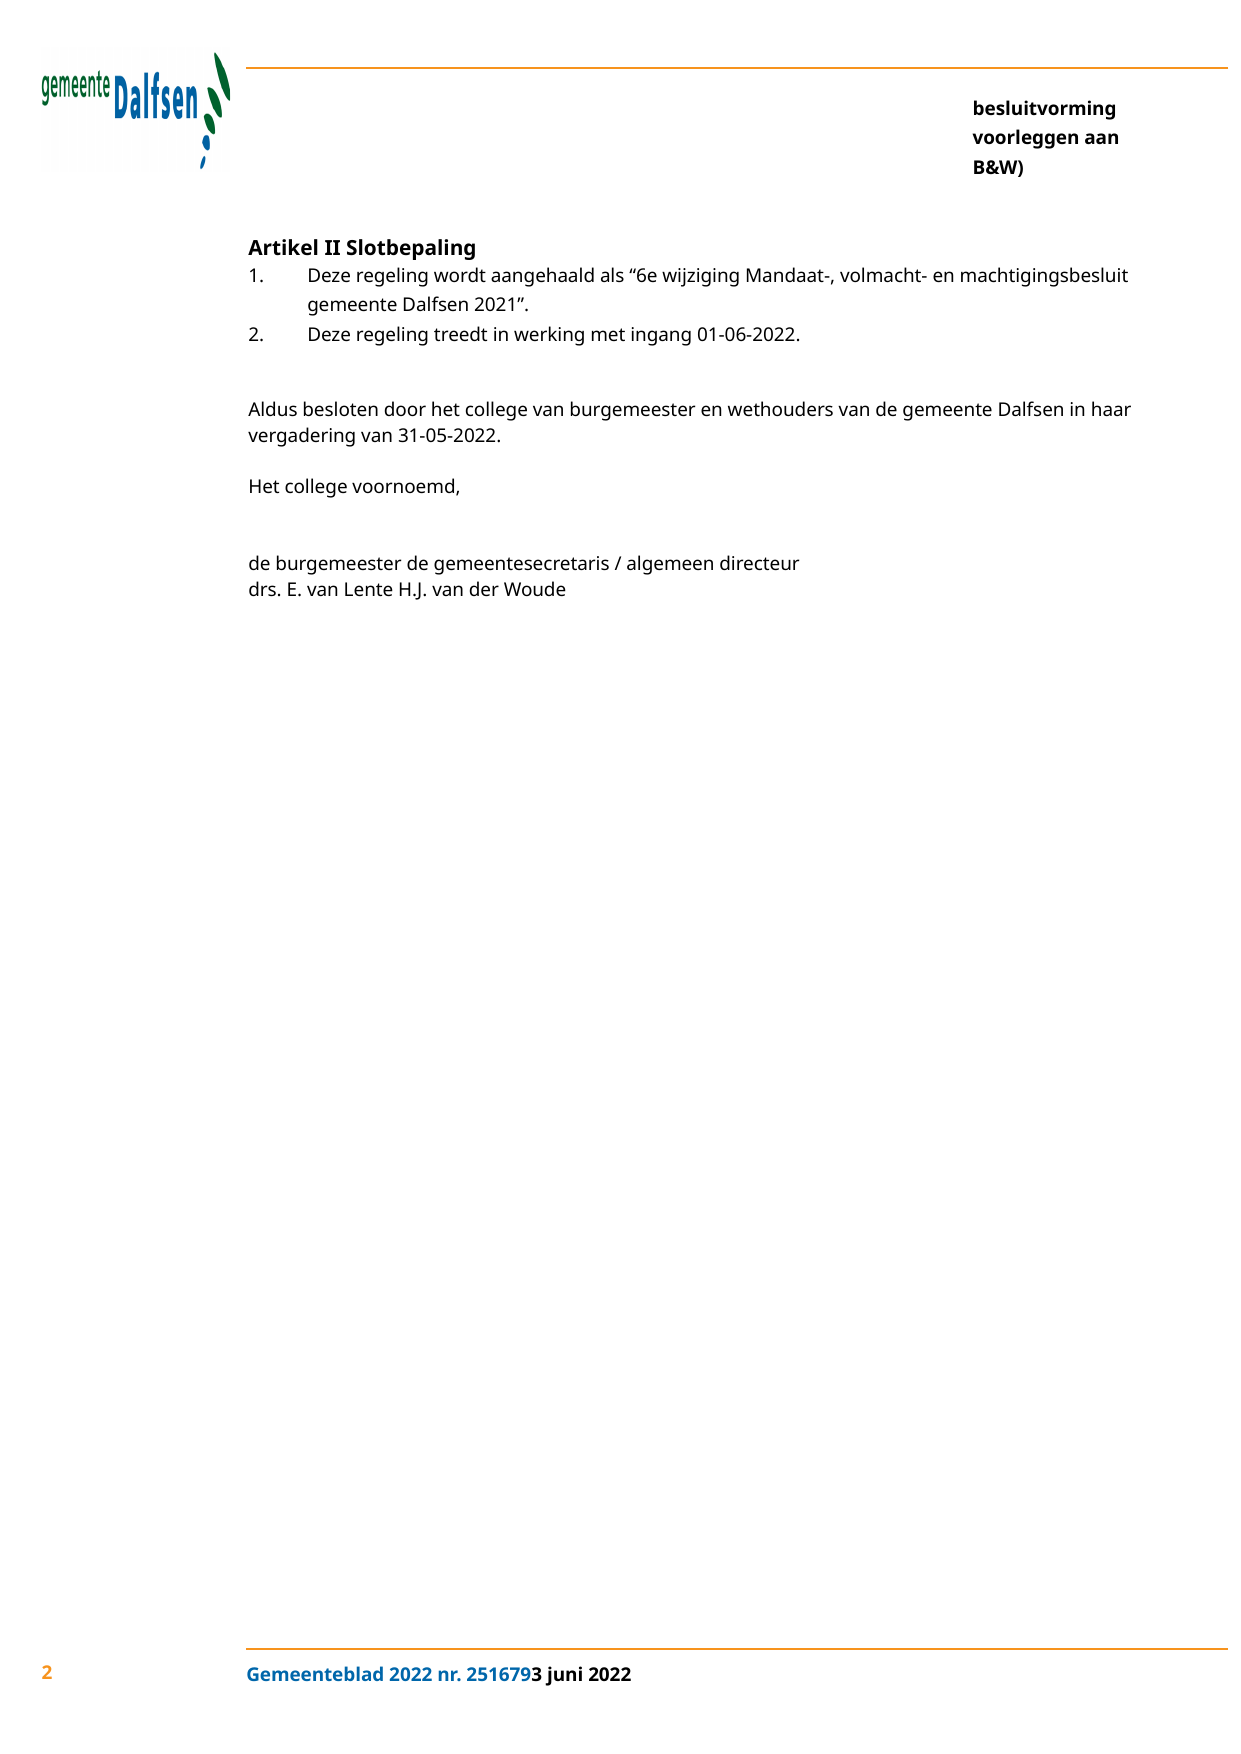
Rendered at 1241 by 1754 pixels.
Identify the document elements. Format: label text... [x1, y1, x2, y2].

list Deze regeling wordt aangehaald als “6e wijziging Mandaat-, volmacht- en machtigingsbesluit gemeente Dalfsen 2021”. [248, 262, 1152, 317]
text Het college voornoemd, [248, 473, 1152, 499]
text Artikel II Slotbepaling [248, 233, 1152, 262]
table_cell [614, 95, 793, 209]
text drs. E. van Lente H.J. van der Woude [248, 576, 1152, 602]
picture [41, 47, 231, 172]
table_cell [248, 95, 442, 209]
text de burgemeester de gemeentesecretaris / algemeen directeur [248, 551, 1152, 576]
text Aldus besloten door het college van burgemeester en wethouders van de gemeente Dalfsen in haar vergadering van 31-05-2022. [248, 396, 1152, 448]
list Deze regeling treedt in werking met ingang 01-06-2022. [248, 321, 1152, 347]
table_cell [793, 95, 972, 209]
table_cell [442, 95, 614, 209]
table_cell besluitvorming voorleggen aan B&W) [973, 95, 1152, 209]
